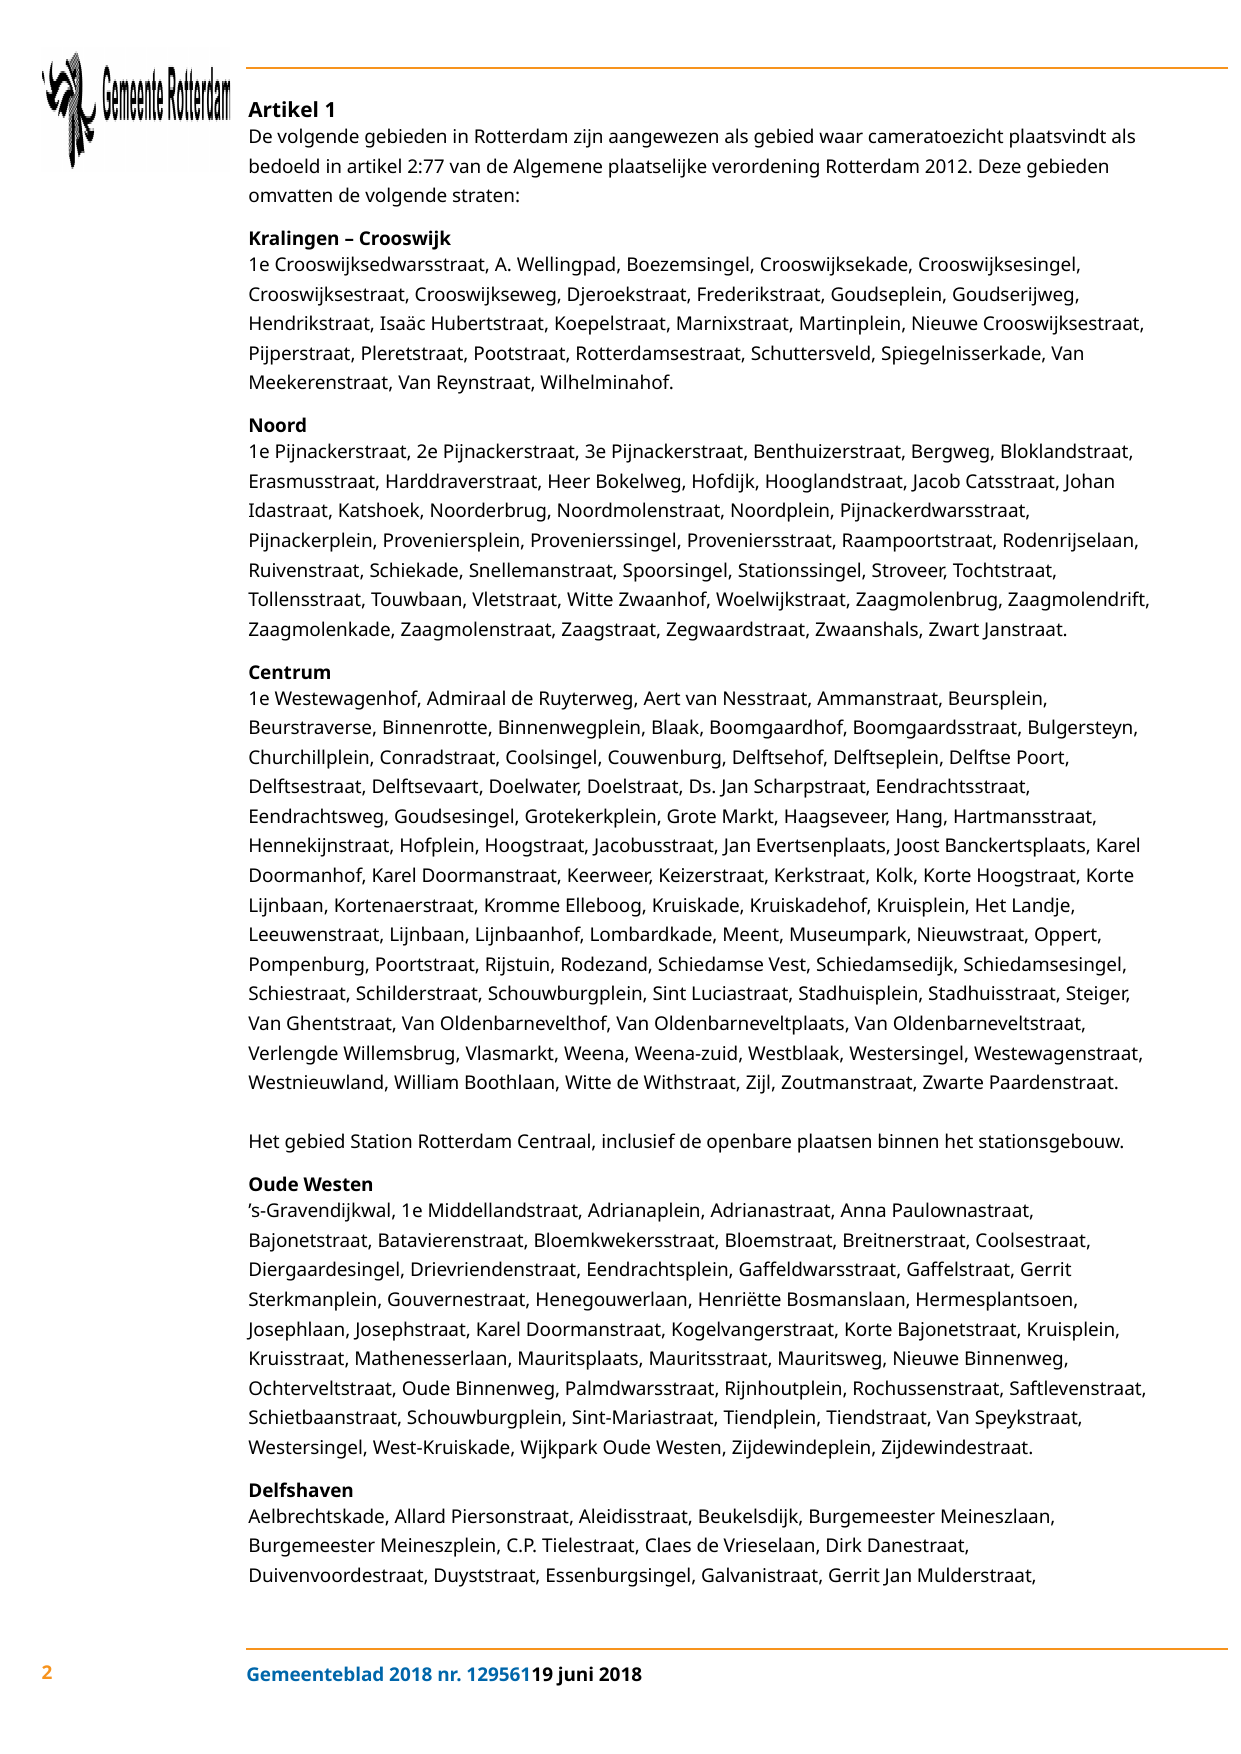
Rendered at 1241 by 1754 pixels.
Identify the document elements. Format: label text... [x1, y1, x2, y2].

text ’s-Gravendijkwal, 1e Middellandstraat, Adrianaplein, Adrianastraat, Anna Paulownastraat, Bajonetstraat, Batavierenstraat, Bloemkwekersstraat, Bloemstraat, Breitnerstraat, Coolsestraat, Diergaardesingel, Drievriendenstraat, Eendrachtsplein, Gaffeldwarsstraat, Gaffelstraat, Gerrit Sterkmanplein, Gouvernestraat, Henegouwerlaan, Henriëtte Bosmanslaan, Hermesplantsoen, Josephlaan, Josephstraat, Karel Doormanstraat, Kogelvangerstraat, Korte Bajonetstraat, Kruisplein, Kruisstraat, Mathenesserlaan, Mauritsplaats, Mauritsstraat, Mauritsweg, Nieuwe Binnenweg, Ochterveltstraat, Oude Binnenweg, Palmdwarsstraat, Rijnhoutplein, Rochussenstraat, Saftlevenstraat, Schietbaanstraat, Schouwburgplein, Sint-Mariastraat, Tiendplein, Tiendstraat, Van Speykstraat, Westersingel, West-Kruiskade, Wijkpark Oude Westen, Zijdewindeplein, Zijdewindestraat. [248, 1197, 1152, 1460]
text Artikel 1 [248, 95, 1152, 123]
text Kralingen – Crooswijk [248, 226, 1152, 251]
picture [41, 47, 231, 172]
text Centrum [248, 659, 1152, 685]
text 1e Pijnackerstraat, 2e Pijnackerstraat, 3e Pijnackerstraat, Benthuizerstraat, Bergweg, Bloklandstraat, Erasmusstraat, Harddraverstraat, Heer Bokelweg, Hofdijk, Hooglandstraat, Jacob Catsstraat, Johan Idastraat, Katshoek, Noorderbrug, Noordmolenstraat, Noordplein, Pijnackerdwarsstraat, Pijnackerplein, Proveniersplein, Provenierssingel, Proveniersstraat, Raampoortstraat, Rodenrijselaan, Ruivenstraat, Schiekade, Snellemanstraat, Spoorsingel, Stationssingel, Stroveer, Tochtstraat, Tollensstraat, Touwbaan, Vletstraat, Witte Zwaanhof, Woelwijkstraat, Zaagmolenbrug, Zaagmolendrift, Zaagmolenkade, Zaagmolenstraat, Zaagstraat, Zegwaardstraat, Zwaanshals, Zwart Janstraat. [248, 438, 1152, 642]
text Oude Westen [248, 1172, 1152, 1197]
text 1e Crooswijksedwarsstraat, A. Wellingpad, Boezemsingel, Crooswijksekade, Crooswijksesingel, Crooswijksestraat, Crooswijkseweg, Djeroekstraat, Frederikstraat, Goudseplein, Goudserijweg, Hendrikstraat, Isaäc Hubertstraat, Koepelstraat, Marnixstraat, Martinplein, Nieuwe Crooswijksestraat, Pijperstraat, Pleretstraat, Pootstraat, Rotterdamsestraat, Schuttersveld, Spiegelnisserkade, Van Meekerenstraat, Van Reynstraat, Wilhelminahof. [248, 251, 1152, 395]
text 1e Westewagenhof, Admiraal de Ruyterweg, Aert van Nesstraat, Ammanstraat, Beursplein, Beurstraverse, Binnenrotte, Binnenwegplein, Blaak, Boomgaardhof, Boomgaardsstraat, Bulgersteyn, Churchillplein, Conradstraat, Coolsingel, Couwenburg, Delftsehof, Delftseplein, Delftse Poort, Delftsestraat, Delftsevaart, Doelwater, Doelstraat, Ds. Jan Scharpstraat, Eendrachtsstraat, Eendrachtsweg, Goudsesingel, Grotekerkplein, Grote Markt, Haagseveer, Hang, Hartmansstraat, Hennekijnstraat, Hofplein, Hoogstraat, Jacobusstraat, Jan Evertsenplaats, Joost Banckertsplaats, Karel Doormanhof, Karel Doormanstraat, Keerweer, Keizerstraat, Kerkstraat, Kolk, Korte Hoogstraat, Korte Lijnbaan, Kortenaerstraat, Kromme Elleboog, Kruiskade, Kruiskadehof, Kruisplein, Het Landje, Leeuwenstraat, Lijnbaan, Lijnbaanhof, Lombardkade, Meent, Museumpark, Nieuwstraat, Oppert, Pompenburg, Poortstraat, Rijstuin, Rodezand, Schiedamse Vest, Schiedamsedijk, Schiedamsesingel, Schiestraat, Schilderstraat, Schouwburgplein, Sint Luciastraat, Stadhuisplein, Stadhuisstraat, Steiger, Van Ghentstraat, Van Oldenbarnevelthof, Van Oldenbarneveltplaats, Van Oldenbarneveltstraat, Verlengde Willemsbrug, Vlasmarkt, Weena, Weena-zuid, Westblaak, Westersingel, Westewagenstraat, Westnieuwland, William Boothlaan, Witte de Withstraat, Zijl, Zoutmanstraat, Zwarte Paardenstraat. [248, 685, 1152, 1095]
text Aelbrechtskade, Allard Piersonstraat, Aleidisstraat, Beukelsdijk, Burgemeester Meineszlaan, Burgemeester Meineszplein, C.P. Tielestraat, Claes de Vrieselaan, Dirk Danestraat, Duivenvoordestraat, Duyststraat, Essenburgsingel, Galvanistraat, Gerrit Jan Mulderstraat, [248, 1503, 1152, 1588]
text Delfshaven [248, 1477, 1152, 1503]
text Het gebied Station Rotterdam Centraal, inclusief de openbare plaatsen binnen het stationsgebouw. [248, 1128, 1152, 1154]
text Noord [248, 413, 1152, 438]
text De volgende gebieden in Rotterdam zijn aangewezen als gebied waar cameratoezicht plaatsvindt als bedoeld in artikel 2:77 van de Algemene plaatselijke verordening Rotterdam 2012. Deze gebieden omvatten de volgende straten: [248, 123, 1152, 208]
